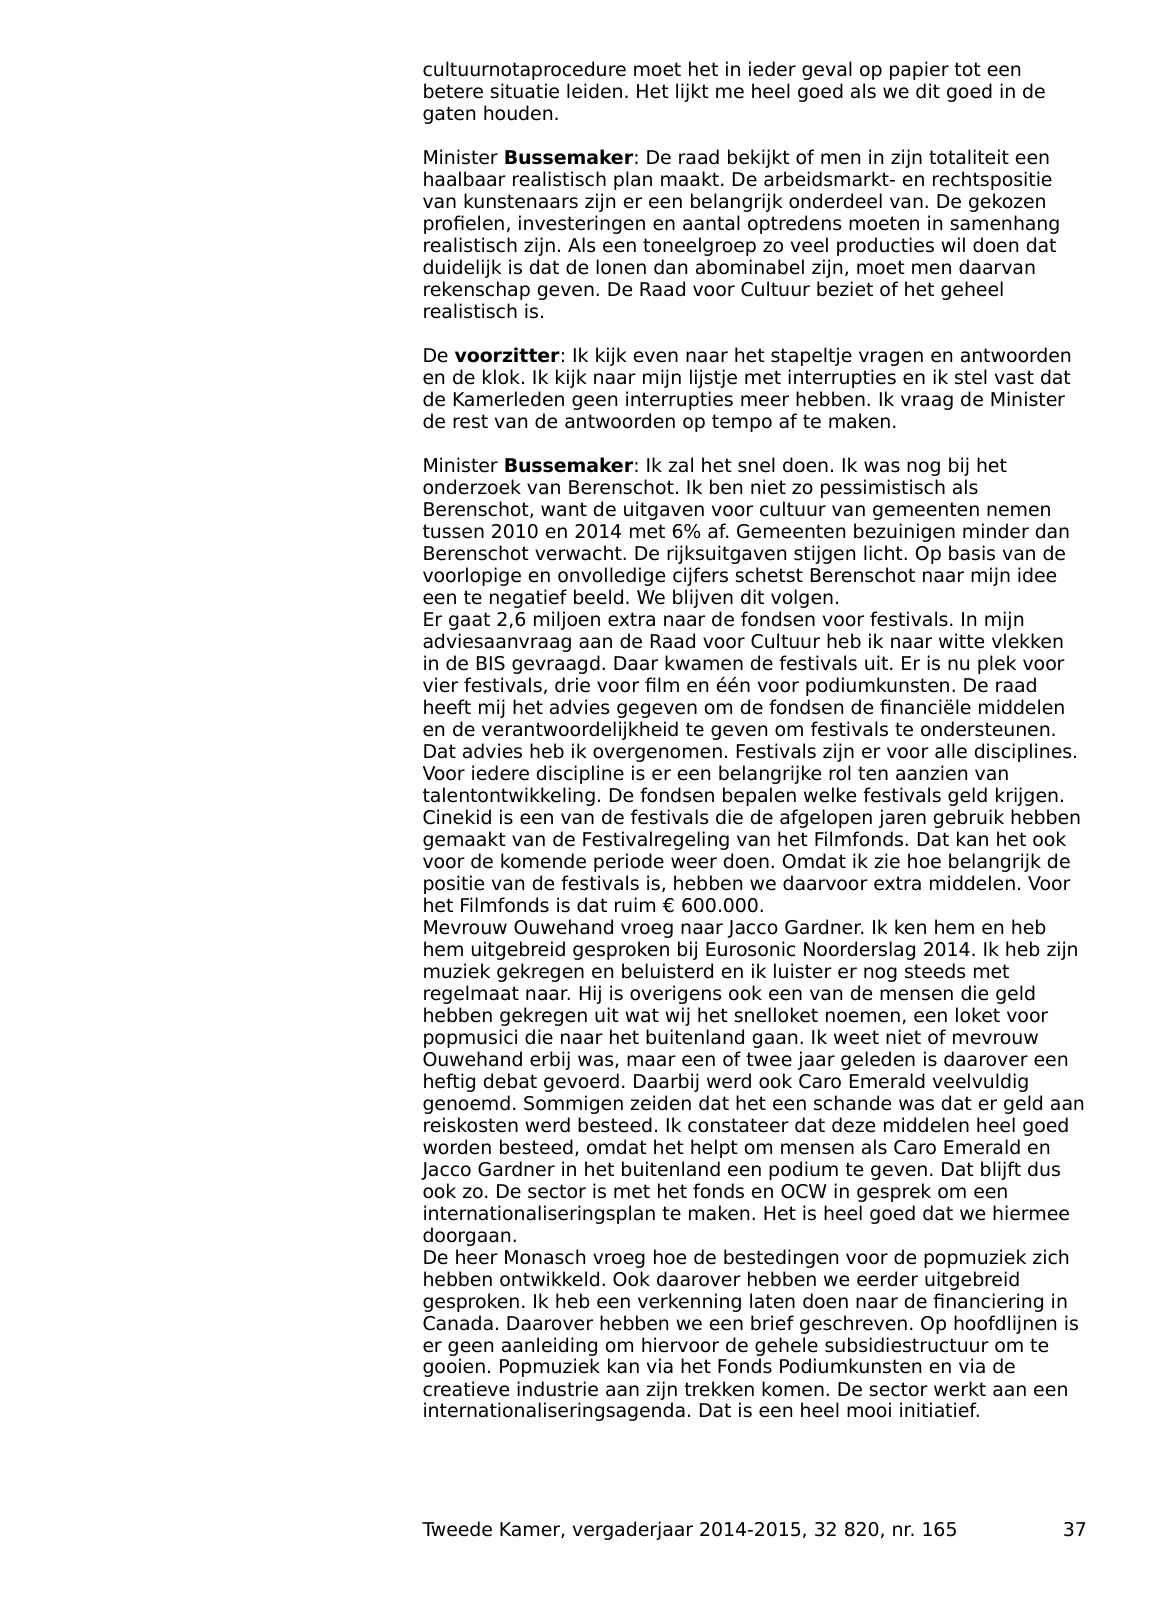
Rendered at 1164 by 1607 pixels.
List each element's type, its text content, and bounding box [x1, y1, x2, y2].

text De heer Monasch vroeg hoe de bestedingen voor de popmuziek zich hebben ontwikkeld. Ook daarover hebben we eerder uitgebreid gesproken. Ik heb een verkenning laten doen naar de financiering in Canada. Daarover hebben we een brief geschreven. Op hoofdlijnen is er geen aanleiding om hiervoor de gehele subsidiestructuur om te gooien. Popmuziek kan via het Fonds Podiumkunsten en via de creatieve industrie aan zijn trekken komen. De sector werkt aan een internationaliseringsagenda. Dat is een heel mooi initiatief. [422, 1247, 1087, 1422]
text Minister Bussemaker: De raad bekijkt of men in zijn totaliteit een haalbaar realistisch plan maakt. De arbeidsmarkt- en rechtspositie van kunstenaars zijn er een belangrijk onderdeel van. De gekozen profielen, investeringen en aantal optredens moeten in samenhang realistisch zijn. Als een toneelgroep zo veel producties wil doen dat duidelijk is dat de lonen dan abominabel zijn, moet men daarvan rekenschap geven. De Raad voor Cultuur beziet of het geheel realistisch is. [422, 147, 1087, 323]
text Mevrouw Ouwehand vroeg naar Jacco Gardner. Ik ken hem en heb hem uitgebreid gesproken bij Eurosonic Noorderslag 2014. Ik heb zijn muziek gekregen en beluisterd en ik luister er nog steeds met regelmaat naar. Hij is overigens ook een van de mensen die geld hebben gekregen uit wat wij het snelloket noemen, een loket voor popmusici die naar het buitenland gaan. Ik weet niet of mevrouw Ouwehand erbij was, maar een of twee jaar geleden is daarover een heftig debat gevoerd. Daarbij werd ook Caro Emerald veelvuldig genoemd. Sommigen zeiden dat het een schande was dat er geld aan reiskosten werd besteed. Ik constateer dat deze middelen heel goed worden besteed, omdat het helpt om mensen als Caro Emerald en Jacco Gardner in het buitenland een podium te geven. Dat blijft dus ook zo. De sector is met het fonds en OCW in gesprek om een internationaliseringsplan te maken. Het is heel goed dat we hiermee doorgaan. [422, 917, 1087, 1247]
text Minister Bussemaker: Ik zal het snel doen. Ik was nog bij het onderzoek van Berenschot. Ik ben niet zo pessimistisch als Berenschot, want de uitgaven voor cultuur van gemeenten nemen tussen 2010 en 2014 met 6% af. Gemeenten bezuinigen minder dan Berenschot verwacht. De rijksuitgaven stijgen licht. Op basis van de voorlopige en onvolledige cijfers schetst Berenschot naar mijn idee een te negatief beeld. We blijven dit volgen. [422, 455, 1087, 609]
text Er gaat 2,6 miljoen extra naar de fondsen voor festivals. In mijn adviesaanvraag aan de Raad voor Cultuur heb ik naar witte vlekken in de BIS gevraagd. Daar kwamen de festivals uit. Er is nu plek voor vier festivals, drie voor film en één voor podiumkunsten. De raad heeft mij het advies gegeven om de fondsen de financiële middelen en de verantwoordelijkheid te geven om festivals te ondersteunen. Dat advies heb ik overgenomen. Festivals zijn er voor alle disciplines. Voor iedere discipline is er een belangrijke rol ten aanzien van talentontwikkeling. De fondsen bepalen welke festivals geld krijgen. [422, 609, 1087, 807]
text cultuurnotaprocedure moet het in ieder geval op papier tot een betere situatie leiden. Het lijkt me heel goed als we dit goed in de gaten houden. [422, 59, 1087, 125]
text Cinekid is een van de festivals die de afgelopen jaren gebruik hebben gemaakt van de Festivalregeling van het Filmfonds. Dat kan het ook voor de komende periode weer doen. Omdat ik zie hoe belangrijk de positie van de festivals is, hebben we daarvoor extra middelen. Voor het Filmfonds is dat ruim € 600.000. [422, 807, 1087, 917]
text De voorzitter: Ik kijk even naar het stapeltje vragen en antwoorden en de klok. Ik kijk naar mijn lijstje met interrupties en ik stel vast dat de Kamerleden geen interrupties meer hebben. Ik vraag de Minister de rest van de antwoorden op tempo af te maken. [422, 345, 1087, 433]
